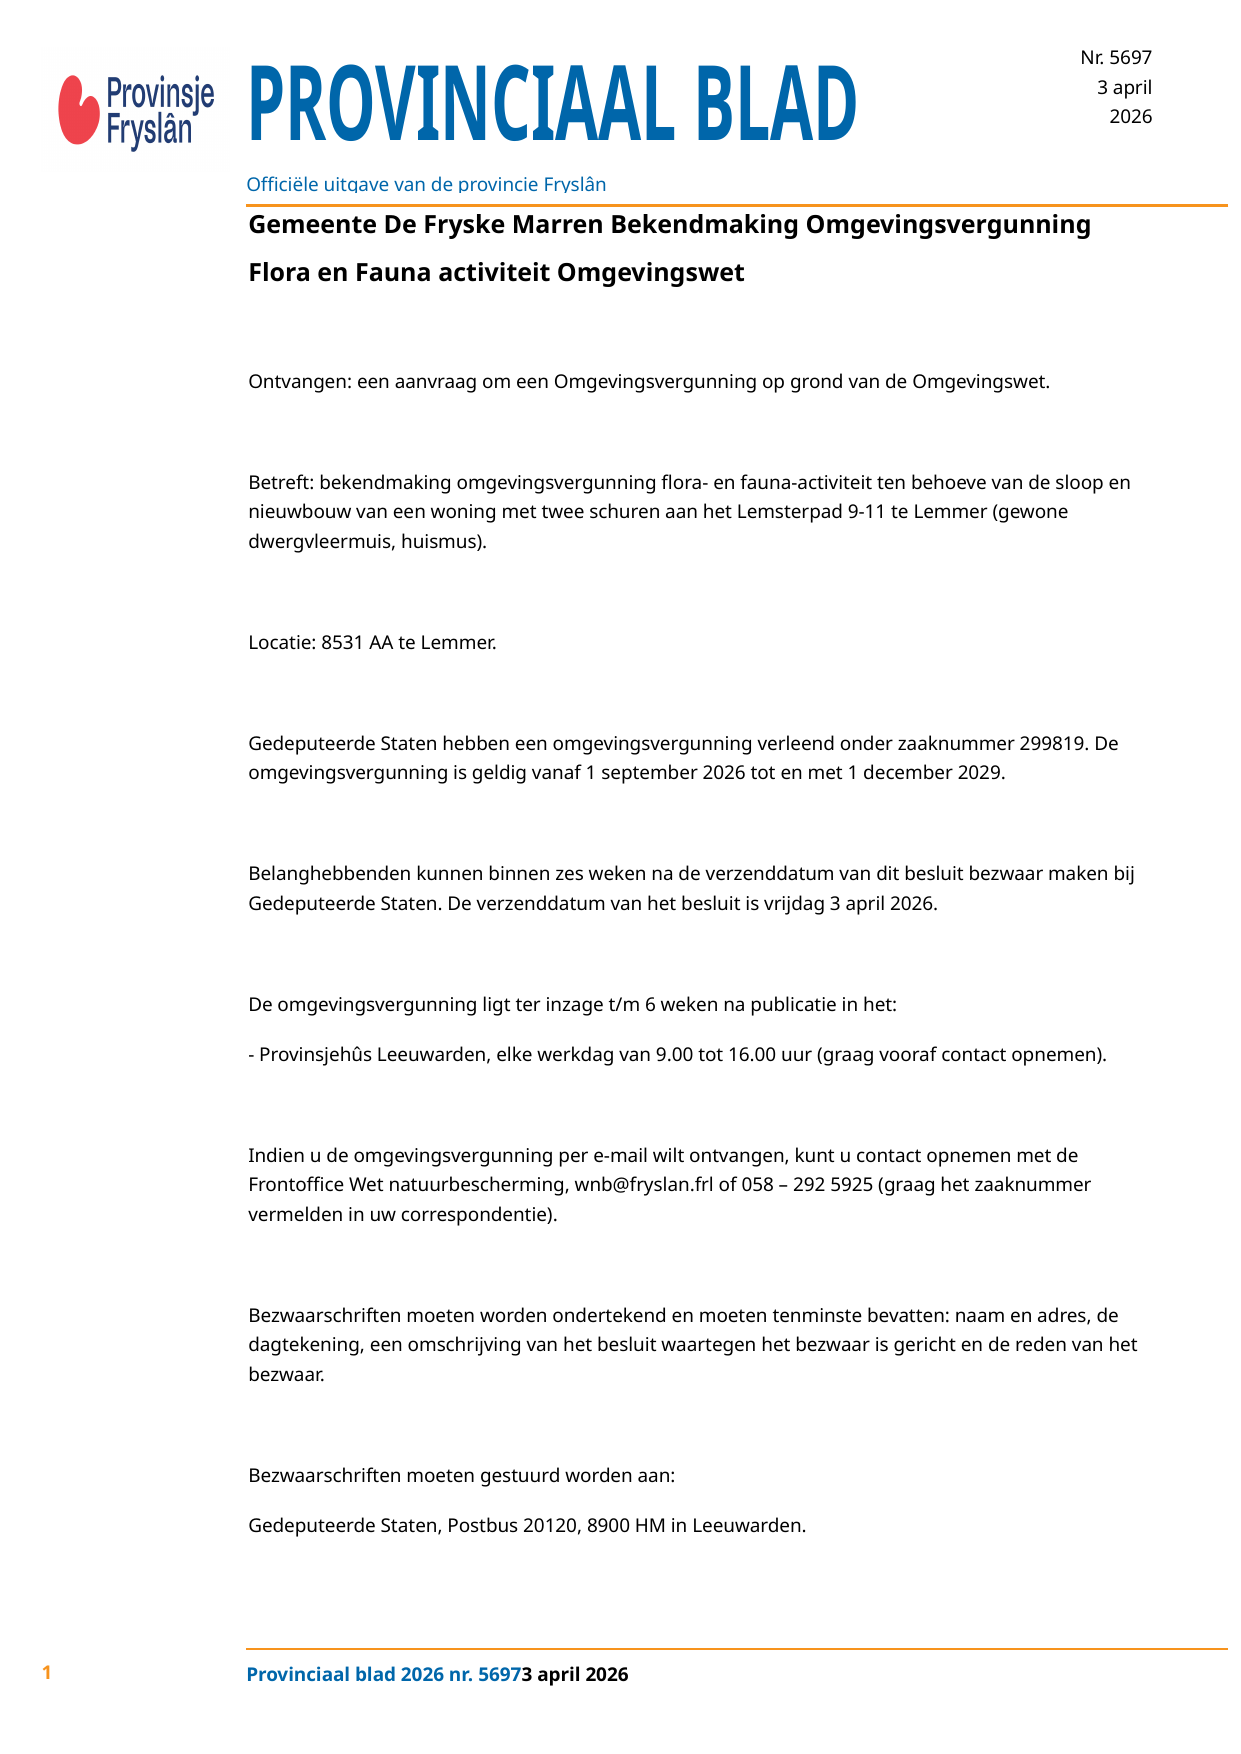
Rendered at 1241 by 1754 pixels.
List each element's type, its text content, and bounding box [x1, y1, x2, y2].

text De omgevingsvergunning ligt ter inzage t/m 6 weken na publicatie in het: [248, 991, 1152, 1017]
text Locatie: 8531 AA te Lemmer. [248, 629, 1152, 655]
text Bezwaarschriften moeten gestuurd worden aan: [248, 1462, 1152, 1488]
text Bezwaarschriften moeten worden ondertekend en moeten tenminste bevatten: naam en adres, de dagtekening, een omschrijving van het besluit waartegen het bezwaar is gericht en de reden van het bezwaar. [248, 1302, 1152, 1387]
text Indien u de omgevingsvergunning per e-mail wilt ontvangen, kunt u contact opnemen met de Frontoffice Wet natuurbescherming, wnb@fryslan.frl of 058 – 292 5925 (graag het zaaknummer vermelden in uw correspondentie). [248, 1142, 1152, 1227]
text Gedeputeerde Staten hebben een omgevingsvergunning verleend onder zaaknummer 299819. De omgevingsvergunning is geldig vanaf 1 september 2026 tot en met 1 december 2029. [248, 730, 1152, 785]
text Betreft: bekendmaking omgevingsvergunning flora- en fauna-activiteit ten behoeve van de sloop en nieuwbouw van een woning met twee schuren aan het Lemsterpad 9-11 te Lemmer (gewone dwergvleermuis, huismus). [248, 469, 1152, 554]
text - Provinsjehûs Leeuwarden, elke werkdag van 9.00 tot 16.00 uur (graag vooraf contact opnemen). [248, 1041, 1152, 1067]
text Gemeente De Fryske Marren Bekendmaking Omgevingsvergunning Flora en Fauna activiteit Omgevingswet [248, 207, 1152, 288]
text Gedeputeerde Staten, Postbus 20120, 8900 HM in Leeuwarden. [248, 1512, 1152, 1538]
text Ontvangen: een aanvraag om een Omgevingsvergunning op grond van de Omgevingswet. [248, 368, 1152, 394]
picture [41, 47, 231, 172]
text Belanghebbenden kunnen binnen zes weken na de verzenddatum van dit besluit bezwaar maken bij Gedeputeerde Staten. De verzenddatum van het besluit is vrijdag 3 april 2026. [248, 860, 1152, 916]
